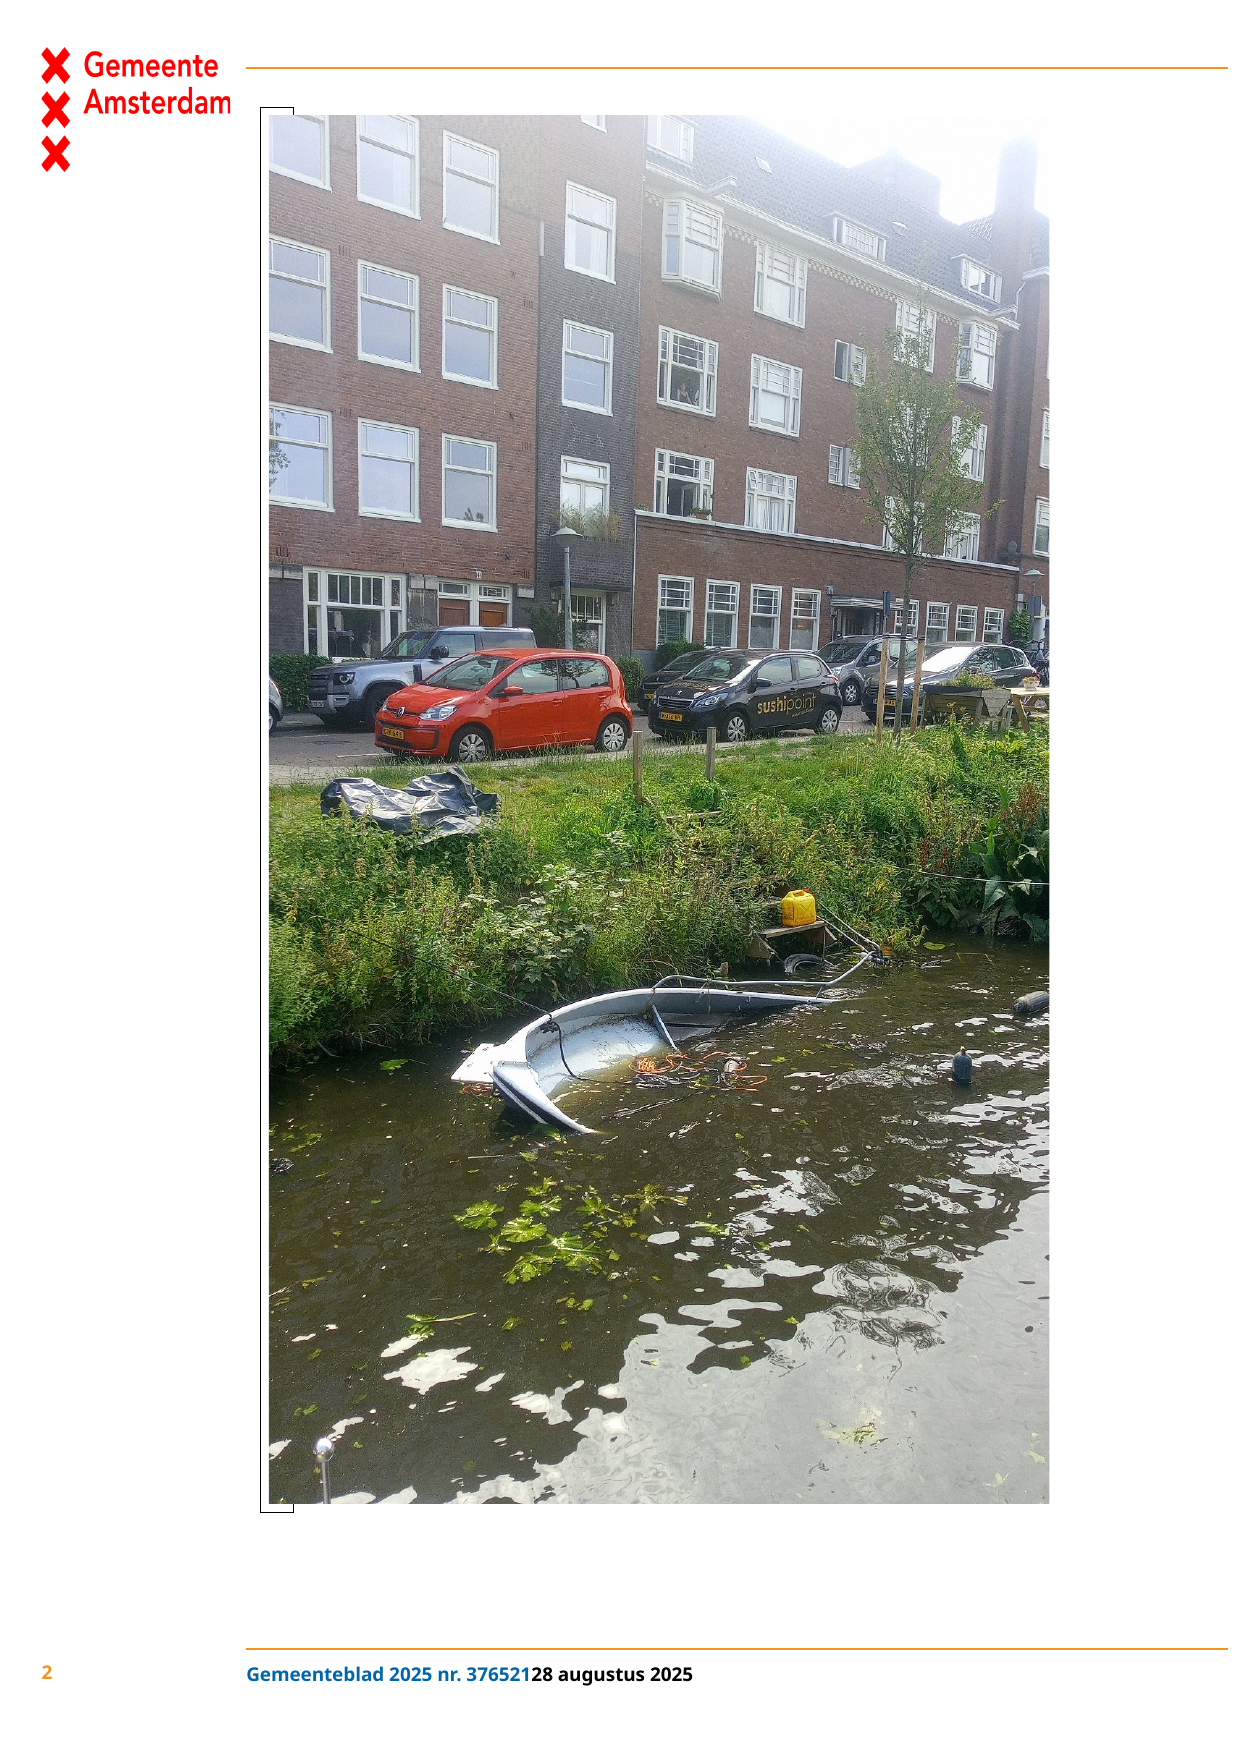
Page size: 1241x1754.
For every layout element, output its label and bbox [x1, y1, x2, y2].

picture [41, 47, 231, 172]
picture [268, 115, 1050, 1504]
